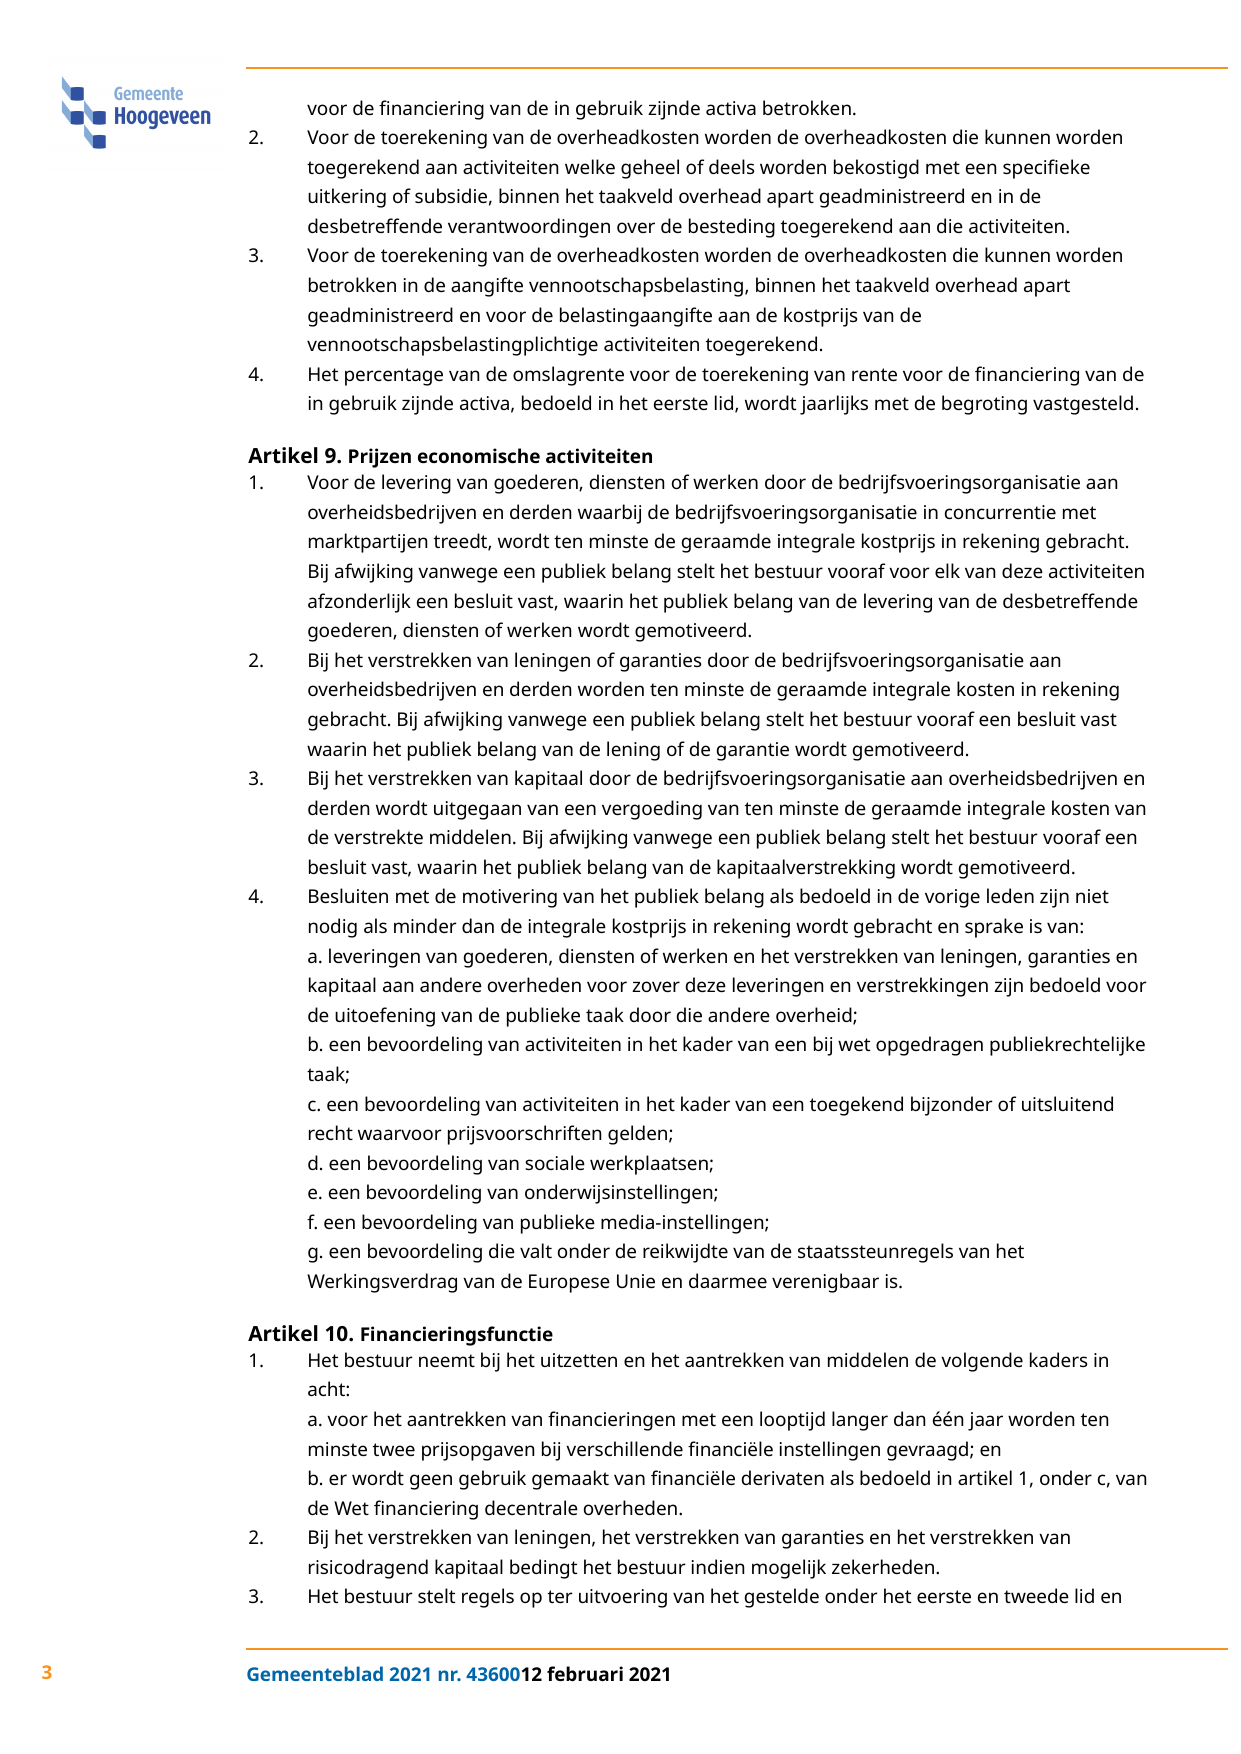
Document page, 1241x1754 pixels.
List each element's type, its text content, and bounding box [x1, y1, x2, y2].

list f. een bevoordeling van publieke media-instellingen; [248, 1209, 1152, 1235]
list Voor de toerekening van de overheadkosten worden de overheadkosten die kunnen worden toegerekend aan activiteiten welke geheel of deels worden bekostigd met een specifieke uitkering of subsidie, binnen het taakveld overhead apart geadministreerd en in de desbetreffende verantwoordingen over de besteding toegerekend aan die activiteiten. [248, 124, 1152, 239]
list b. een bevoordeling van activiteiten in het kader van een bij wet opgedragen publiekrechtelijke taak; [248, 1032, 1152, 1087]
list Voor de toerekening van de overheadkosten worden de overheadkosten die kunnen worden betrokken in de aangifte vennootschapsbelasting, binnen het taakveld overhead apart geadministreerd en voor de belastingaangifte aan de kostprijs van de vennootschapsbelastingplichtige activiteiten toegerekend. [248, 243, 1152, 357]
list Het percentage van de omslagrente voor de toerekening van rente voor de financiering van de in gebruik zijnde activa, bedoeld in het eerste lid, wordt jaarlijks met de begroting vastgesteld. [248, 361, 1152, 416]
list Besluiten met de motivering van het publiek belang als bedoeld in de vorige leden zijn niet nodig als minder dan de integrale kostprijs in rekening wordt gebracht en sprake is van: [248, 884, 1152, 939]
list e. een bevoordeling van onderwijsinstellingen; [248, 1179, 1152, 1205]
list c. een bevoordeling van activiteiten in het kader van een toegekend bijzonder of uitsluitend recht waarvoor prijsvoorschriften gelden; [248, 1091, 1152, 1146]
list g. een bevoordeling die valt onder de reikwijdte van de staatssteunregels van het Werkingsverdrag van de Europese Unie en daarmee verenigbaar is. [248, 1239, 1152, 1294]
text Artikel 10. Financieringsfunctie [248, 1319, 1152, 1347]
list Het bestuur neemt bij het uitzetten en het aantrekken van middelen de volgende kaders in acht: [248, 1347, 1152, 1402]
list a. leveringen van goederen, diensten of werken en het verstrekken van leningen, garanties en kapitaal aan andere overheden voor zover deze leveringen en verstrekkingen zijn bedoeld voor de uitoefening van de publieke taak door die andere overheid; [248, 943, 1152, 1028]
list d. een bevoordeling van sociale werkplaatsen; [248, 1150, 1152, 1176]
list Bij het verstrekken van kapitaal door de bedrijfsvoeringsorganisatie aan overheidsbedrijven en derden wordt uitgegaan van een vergoeding van ten minste de geraamde integrale kosten van de verstrekte middelen. Bij afwijking vanwege een publiek belang stelt het bestuur vooraf een besluit vast, waarin het publiek belang van de kapitaalverstrekking wordt gemotiveerd. [248, 765, 1152, 880]
list Voor de levering van goederen, diensten of werken door de bedrijfsvoeringsorganisatie aan overheidsbedrijven en derden waarbij de bedrijfsvoeringsorganisatie in concurrentie met marktpartijen treedt, wordt ten minste de geraamde integrale kostprijs in rekening gebracht. Bij afwijking vanwege een publiek belang stelt het bestuur vooraf voor elk van deze activiteiten afzonderlijk een besluit vast, waarin het publiek belang van de levering van de desbetreffende goederen, diensten of werken wordt gemotiveerd. [248, 469, 1152, 643]
list a. voor het aantrekken van financieringen met een looptijd langer dan één jaar worden ten minste twee prijsopgaven bij verschillende financiële instellingen gevraagd; en [248, 1406, 1152, 1462]
list Het bestuur stelt regels op ter uitvoering van het gestelde onder het eerste en tweede lid en [248, 1584, 1152, 1609]
list Bij het verstrekken van leningen of garanties door de bedrijfsvoeringsorganisatie aan overheidsbedrijven en derden worden ten minste de geraamde integrale kosten in rekening gebracht. Bij afwijking vanwege een publiek belang stelt het bestuur vooraf een besluit vast waarin het publiek belang van de lening of de garantie wordt gemotiveerd. [248, 647, 1152, 761]
picture [41, 47, 231, 172]
list b. er wordt geen gebruik gemaakt van financiële derivaten als bedoeld in artikel 1, onder c, van de Wet financiering decentrale overheden. [248, 1465, 1152, 1521]
text Artikel 9. Prijzen economische activiteiten [248, 441, 1152, 469]
list voor de financiering van de in gebruik zijnde activa betrokken. [248, 95, 1152, 121]
list Bij het verstrekken van leningen, het verstrekken van garanties en het verstrekken van risicodragend kapitaal bedingt het bestuur indien mogelijk zekerheden. [248, 1524, 1152, 1580]
